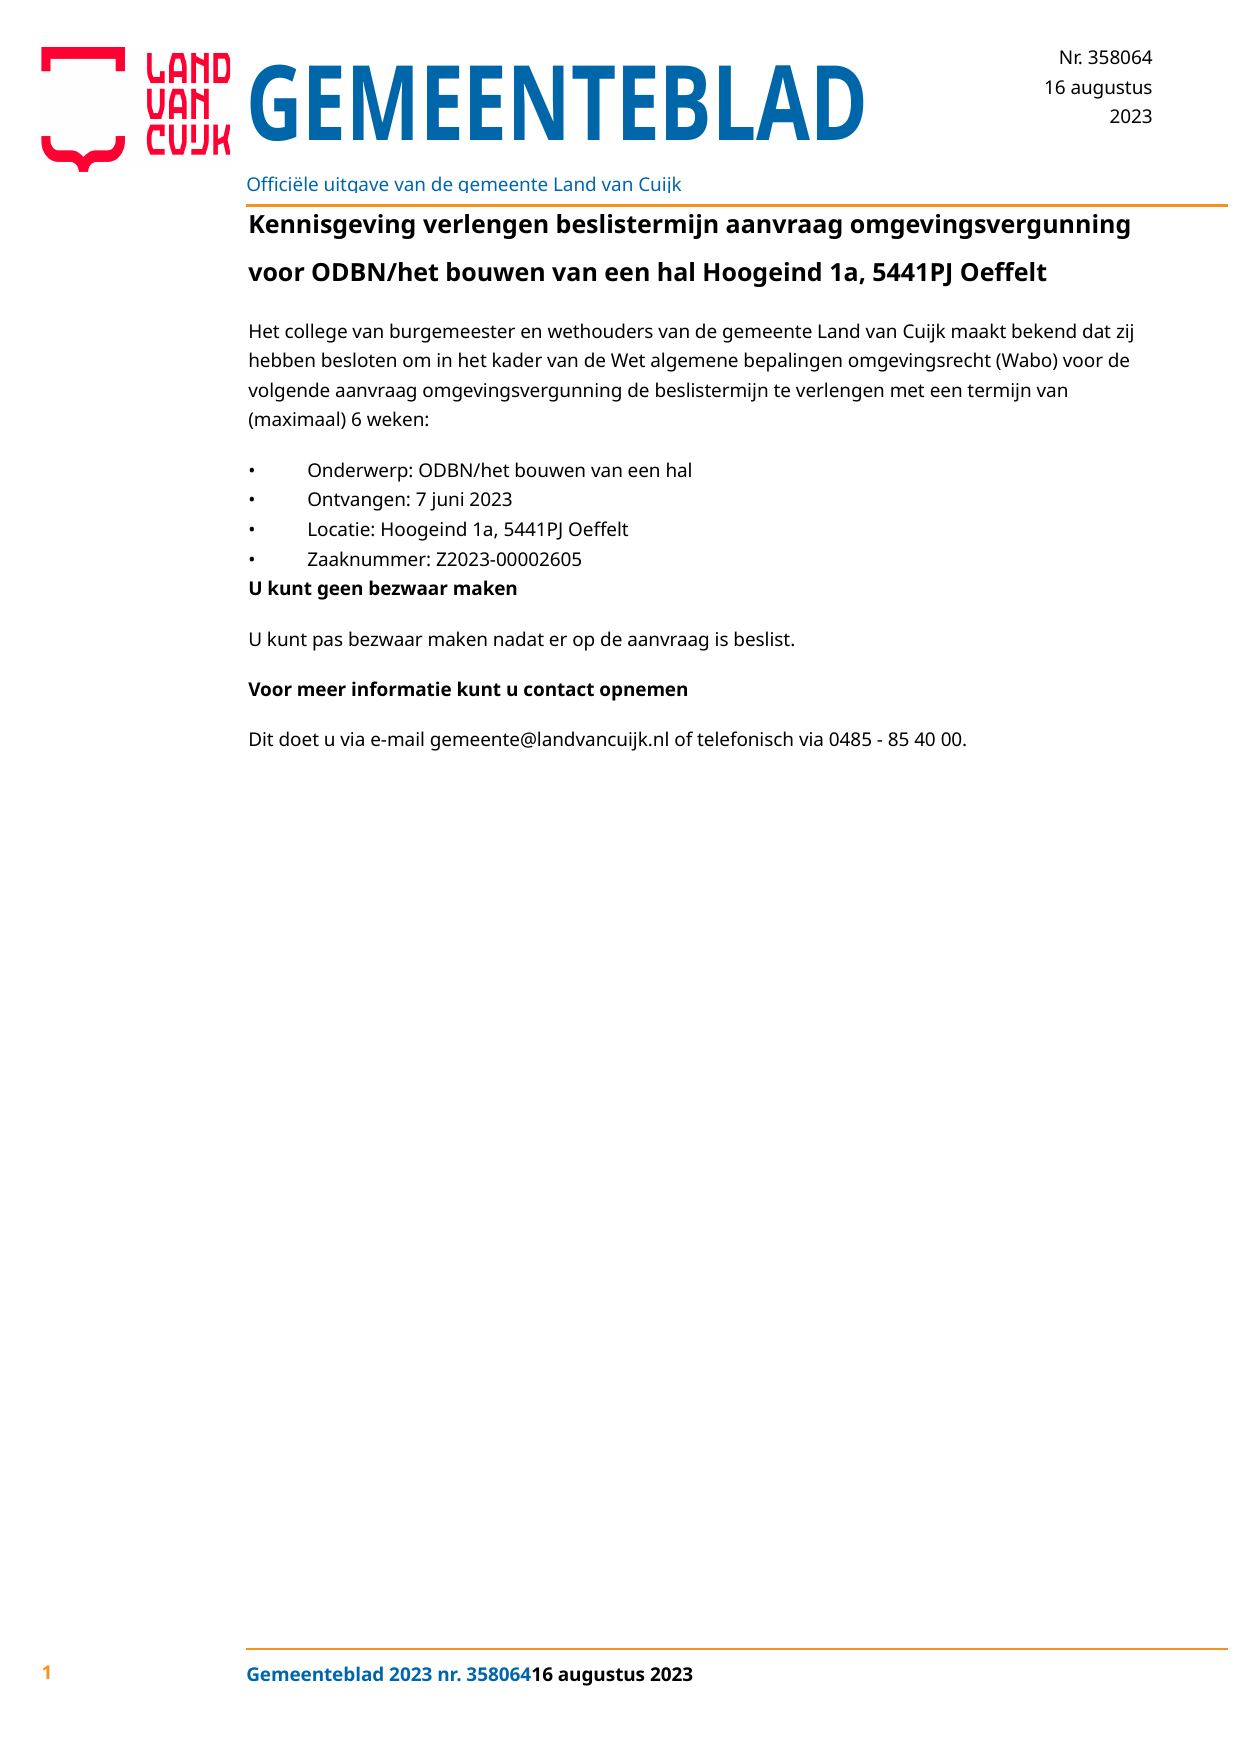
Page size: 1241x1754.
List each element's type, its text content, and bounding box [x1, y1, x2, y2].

text U kunt pas bezwaar maken nadat er op de aanvraag is beslist. [248, 626, 1152, 652]
list Onderwerp: ODBN/het bouwen van een hal [248, 457, 1152, 483]
list Zaaknummer: Z2023-00002605 [248, 546, 1152, 572]
text Dit doet u via e-mail gemeente@landvancuijk.nl of telefonisch via 0485 - 85 40 00. [248, 727, 1152, 752]
list Locatie: Hoogeind 1a, 5441PJ Oeffelt [248, 516, 1152, 542]
text Kennisgeving verlengen beslistermijn aanvraag omgevingsvergunning voor ODBN/het bouwen van een hal Hoogeind 1a, 5441PJ Oeffelt [248, 207, 1152, 288]
text Het college van burgemeester en wethouders van de gemeente Land van Cuijk maakt bekend dat zij hebben besloten om in het kader van de Wet algemene bepalingen omgevingsrecht (Wabo) voor de volgende aanvraag omgevingsvergunning de beslistermijn te verlengen met een termijn van (maximaal) 6 weken: [248, 318, 1152, 432]
list Ontvangen: 7 juni 2023 [248, 487, 1152, 512]
text Voor meer informatie kunt u contact opnemen [248, 676, 1152, 702]
text U kunt geen bezwaar maken [248, 575, 1152, 601]
picture [41, 47, 231, 172]
